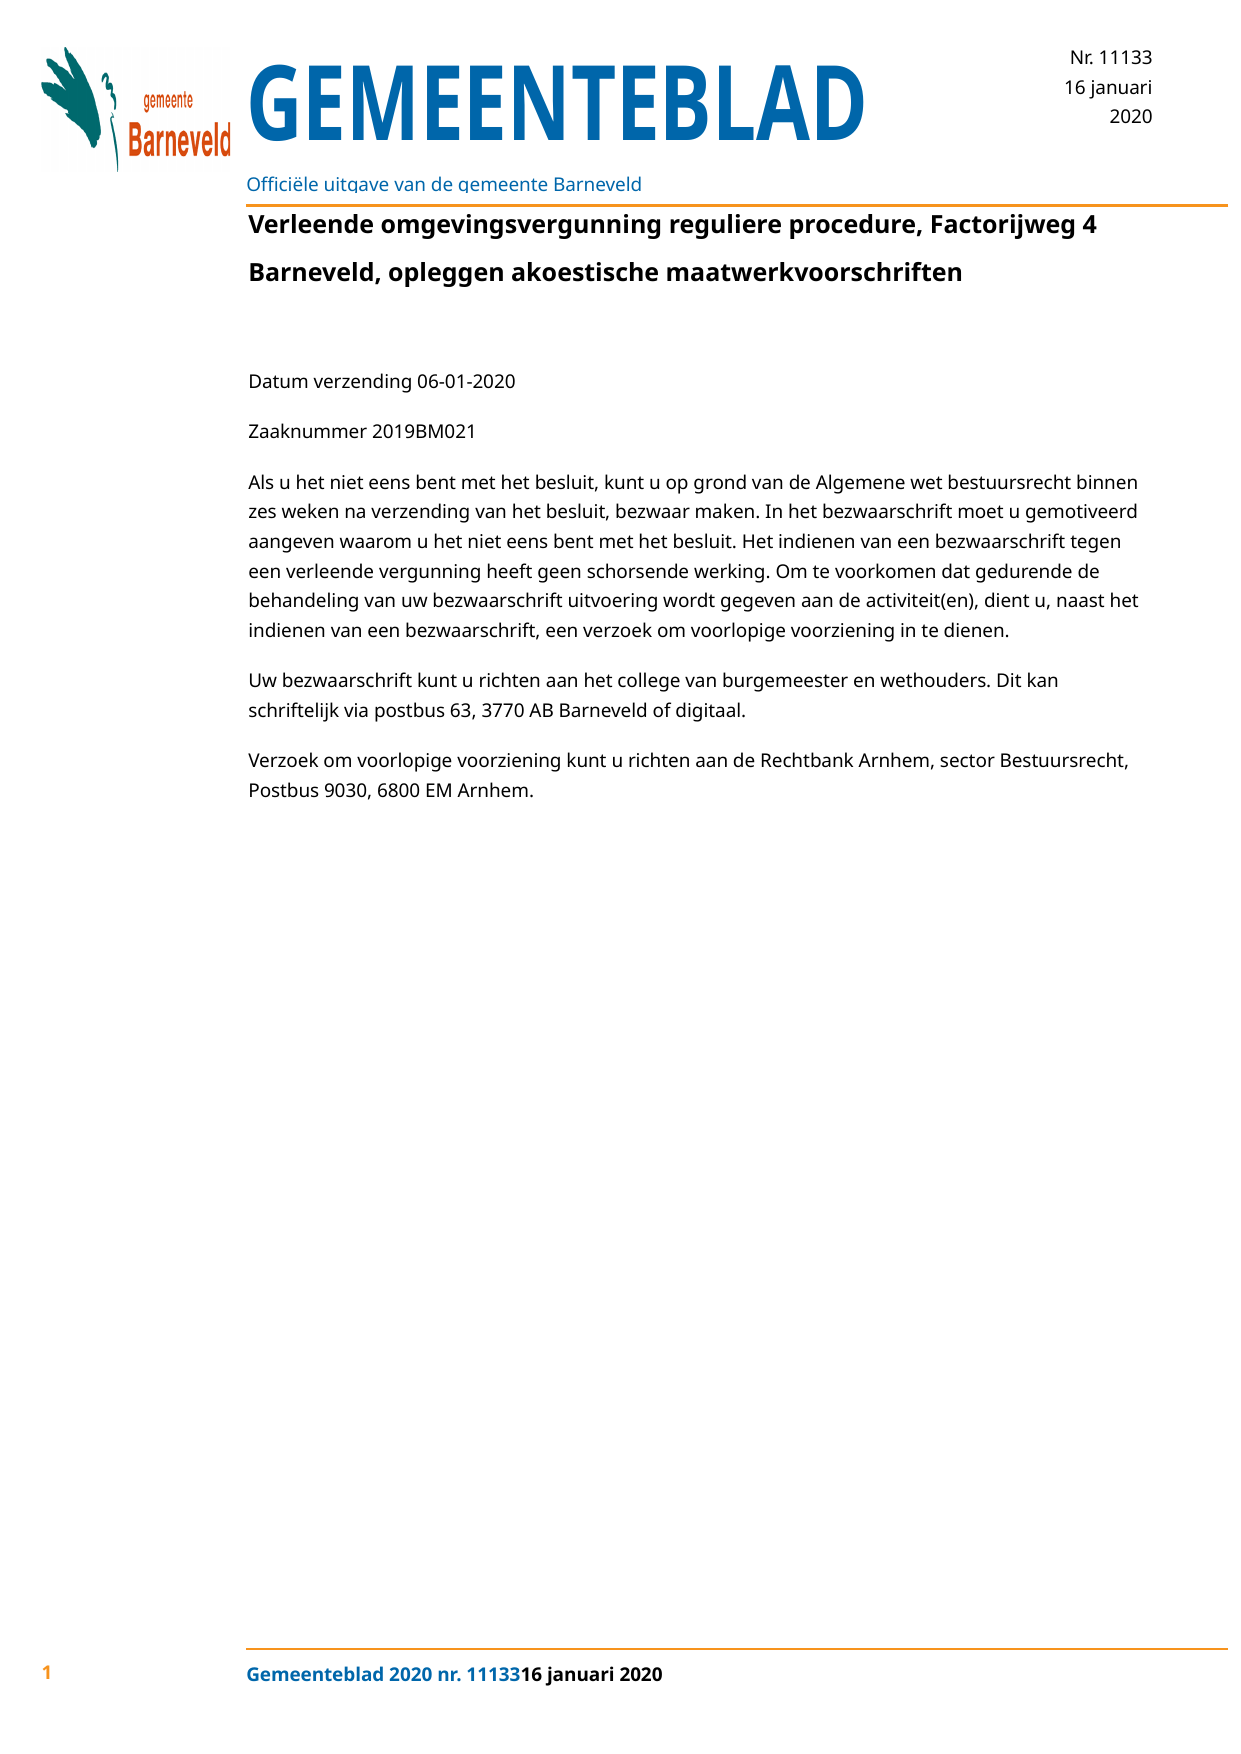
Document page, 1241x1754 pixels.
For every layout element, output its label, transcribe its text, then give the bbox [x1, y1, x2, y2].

text Uw bezwaarschrift kunt u richten aan het college van burgemeester en wethouders. Dit kan schriftelijk via postbus 63, 3770 AB Barneveld of digitaal. [248, 667, 1152, 723]
text Als u het niet eens bent met het besluit, kunt u op grond van de Algemene wet bestuursrecht binnen zes weken na verzending van het besluit, bezwaar maken. In het bezwaarschrift moet u gemotiveerd aangeven waarom u het niet eens bent met het besluit. Het indienen van een bezwaarschrift tegen een verleende vergunning heeft geen schorsende werking. Om te voorkomen dat gedurende de behandeling van uw bezwaarschrift uitvoering wordt gegeven aan de activiteit(en), dient u, naast het indienen van een bezwaarschrift, een verzoek om voorlopige voorziening in te dienen. [248, 469, 1152, 643]
text Zaaknummer 2019BM021 [248, 419, 1152, 444]
text Verzoek om voorlopige voorziening kunt u richten aan de Rechtbank Arnhem, sector Bestuursrecht, Postbus 9030, 6800 EM Arnhem. [248, 747, 1152, 803]
text Datum verzending 06-01-2020 [248, 368, 1152, 394]
picture [41, 47, 231, 172]
text Verleende omgevingsvergunning reguliere procedure, Factorijweg 4 Barneveld, opleggen akoestische maatwerkvoorschriften [248, 207, 1152, 288]
